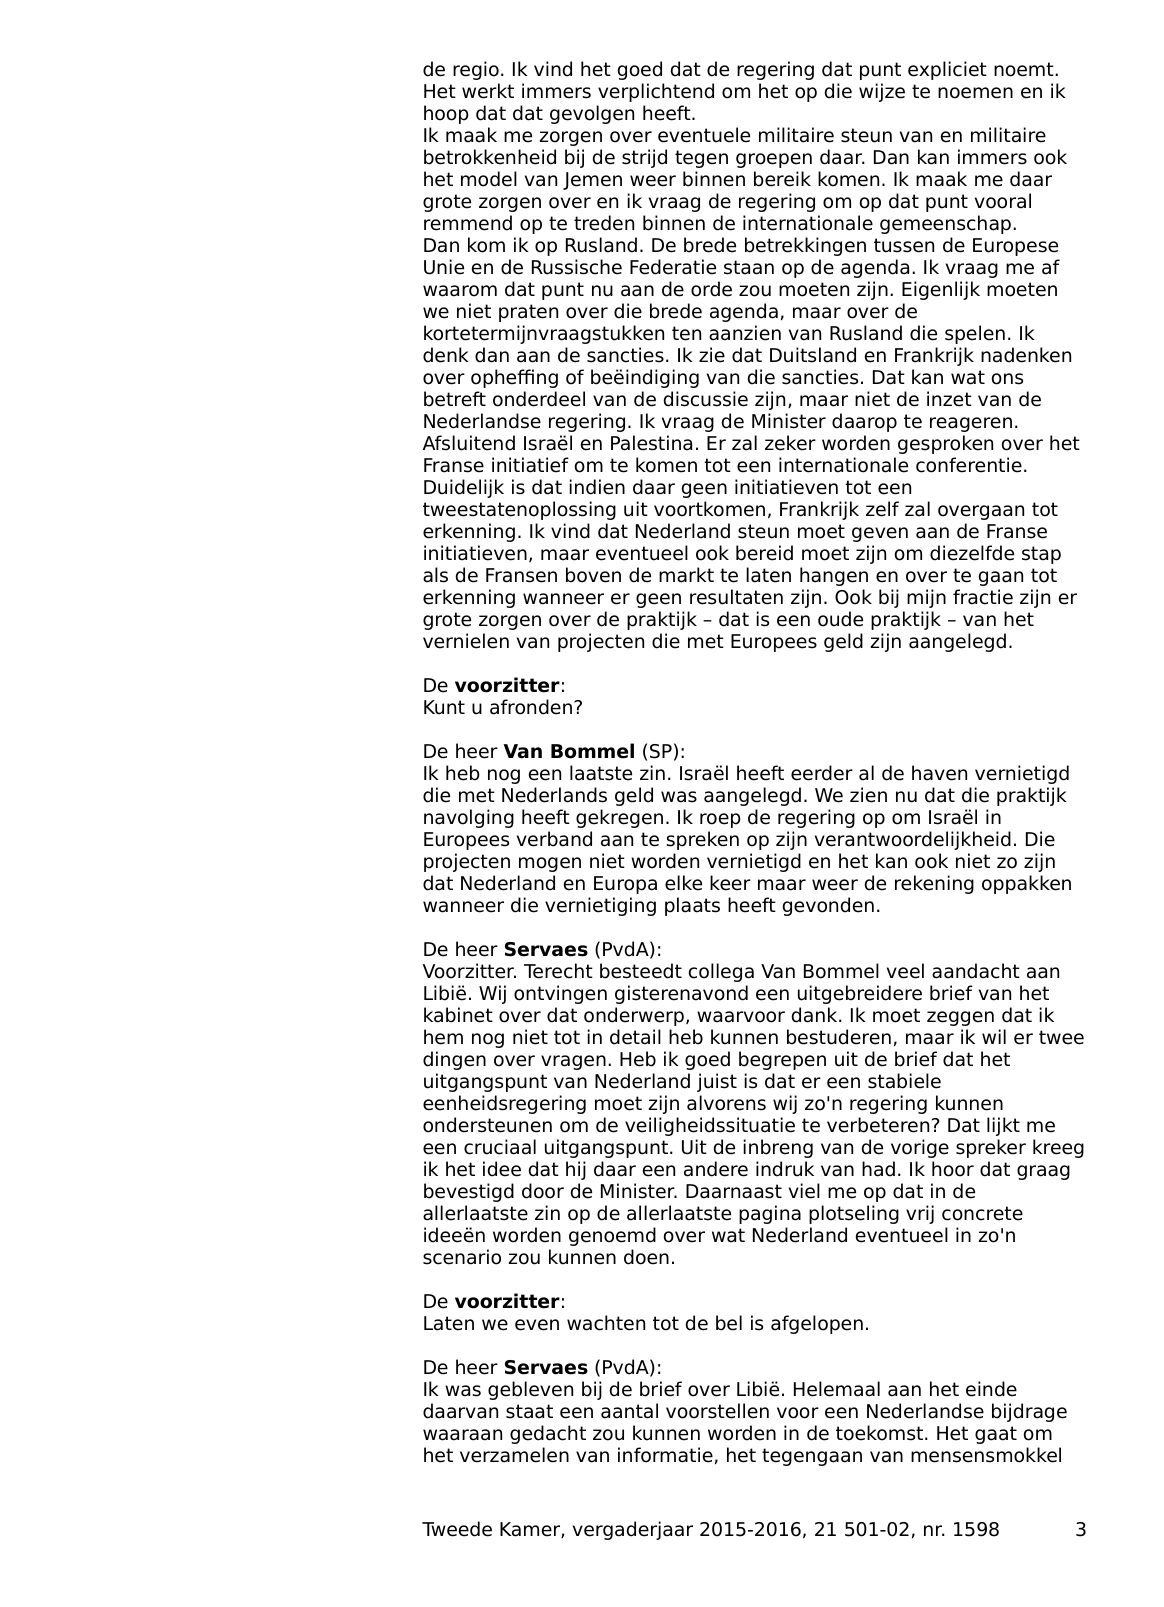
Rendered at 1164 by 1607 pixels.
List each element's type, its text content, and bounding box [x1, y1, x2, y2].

text De voorzitter: [422, 1291, 1087, 1313]
text De heer Servaes (PvdA): [422, 939, 1087, 961]
text De heer Van Bommel (SP): [422, 741, 1087, 763]
text Dan kom ik op Rusland. De brede betrekkingen tussen de Europese Unie en de Russische Federatie staan op de agenda. Ik vraag me af waarom dat punt nu aan de orde zou moeten zijn. Eigenlijk moeten we niet praten over die brede agenda, maar over de kortetermijnvraagstukken ten aanzien van Rusland die spelen. Ik denk dan aan de sancties. Ik zie dat Duitsland en Frankrijk nadenken over opheffing of beëindiging van die sancties. Dat kan wat ons betreft onderdeel van de discussie zijn, maar niet de inzet van de Nederlandse regering. Ik vraag de Minister daarop te reageren. [422, 235, 1087, 433]
text Laten we even wachten tot de bel is afgelopen. [422, 1313, 1087, 1335]
text Ik heb nog een laatste zin. Israël heeft eerder al de haven vernietigd die met Nederlands geld was aangelegd. We zien nu dat die praktijk navolging heeft gekregen. Ik roep de regering op om Israël in Europees verband aan te spreken op zijn verantwoordelijkheid. Die projecten mogen niet worden vernietigd en het kan ook niet zo zijn dat Nederland en Europa elke keer maar weer de rekening oppakken wanneer die vernietiging plaats heeft gevonden. [422, 763, 1087, 917]
text Ik maak me zorgen over eventuele militaire steun van en militaire betrokkenheid bij de strijd tegen groepen daar. Dan kan immers ook het model van Jemen weer binnen bereik komen. Ik maak me daar grote zorgen over en ik vraag de regering om op dat punt vooral remmend op te treden binnen de internationale gemeenschap. [422, 125, 1087, 235]
text de regio. Ik vind het goed dat de regering dat punt expliciet noemt. Het werkt immers verplichtend om het op die wijze te noemen en ik hoop dat dat gevolgen heeft. [422, 59, 1087, 125]
text Ik was gebleven bij de brief over Libië. Helemaal aan het einde daarvan staat een aantal voorstellen voor een Nederlandse bijdrage waaraan gedacht zou kunnen worden in de toekomst. Het gaat om het verzamelen van informatie, het tegengaan van mensensmokkel [422, 1379, 1087, 1467]
text De voorzitter: [422, 675, 1087, 697]
text De heer Servaes (PvdA): [422, 1357, 1087, 1379]
text Voorzitter. Terecht besteedt collega Van Bommel veel aandacht aan Libië. Wij ontvingen gisterenavond een uitgebreidere brief van het kabinet over dat onderwerp, waarvoor dank. Ik moet zeggen dat ik hem nog niet tot in detail heb kunnen bestuderen, maar ik wil er twee dingen over vragen. Heb ik goed begrepen uit de brief dat het uitgangspunt van Nederland juist is dat er een stabiele eenheidsregering moet zijn alvorens wij zo'n regering kunnen ondersteunen om de veiligheidssituatie te verbeteren? Dat lijkt me een cruciaal uitgangspunt. Uit de inbreng van de vorige spreker kreeg ik het idee dat hij daar een andere indruk van had. Ik hoor dat graag bevestigd door de Minister. Daarnaast viel me op dat in de allerlaatste zin op de allerlaatste pagina plotseling vrij concrete ideeën worden genoemd over wat Nederland eventueel in zo'n scenario zou kunnen doen. [422, 961, 1087, 1268]
text Afsluitend Israël en Palestina. Er zal zeker worden gesproken over het Franse initiatief om te komen tot een internationale conferentie. Duidelijk is dat indien daar geen initiatieven tot een tweestatenoplossing uit voortkomen, Frankrijk zelf zal overgaan tot erkenning. Ik vind dat Nederland steun moet geven aan de Franse initiatieven, maar eventueel ook bereid moet zijn om diezelfde stap als de Fransen boven de markt te laten hangen en over te gaan tot erkenning wanneer er geen resultaten zijn. Ook bij mijn fractie zijn er grote zorgen over de praktijk – dat is een oude praktijk – van het vernielen van projecten die met Europees geld zijn aangelegd. [422, 433, 1087, 652]
text Kunt u afronden? [422, 697, 1087, 719]
